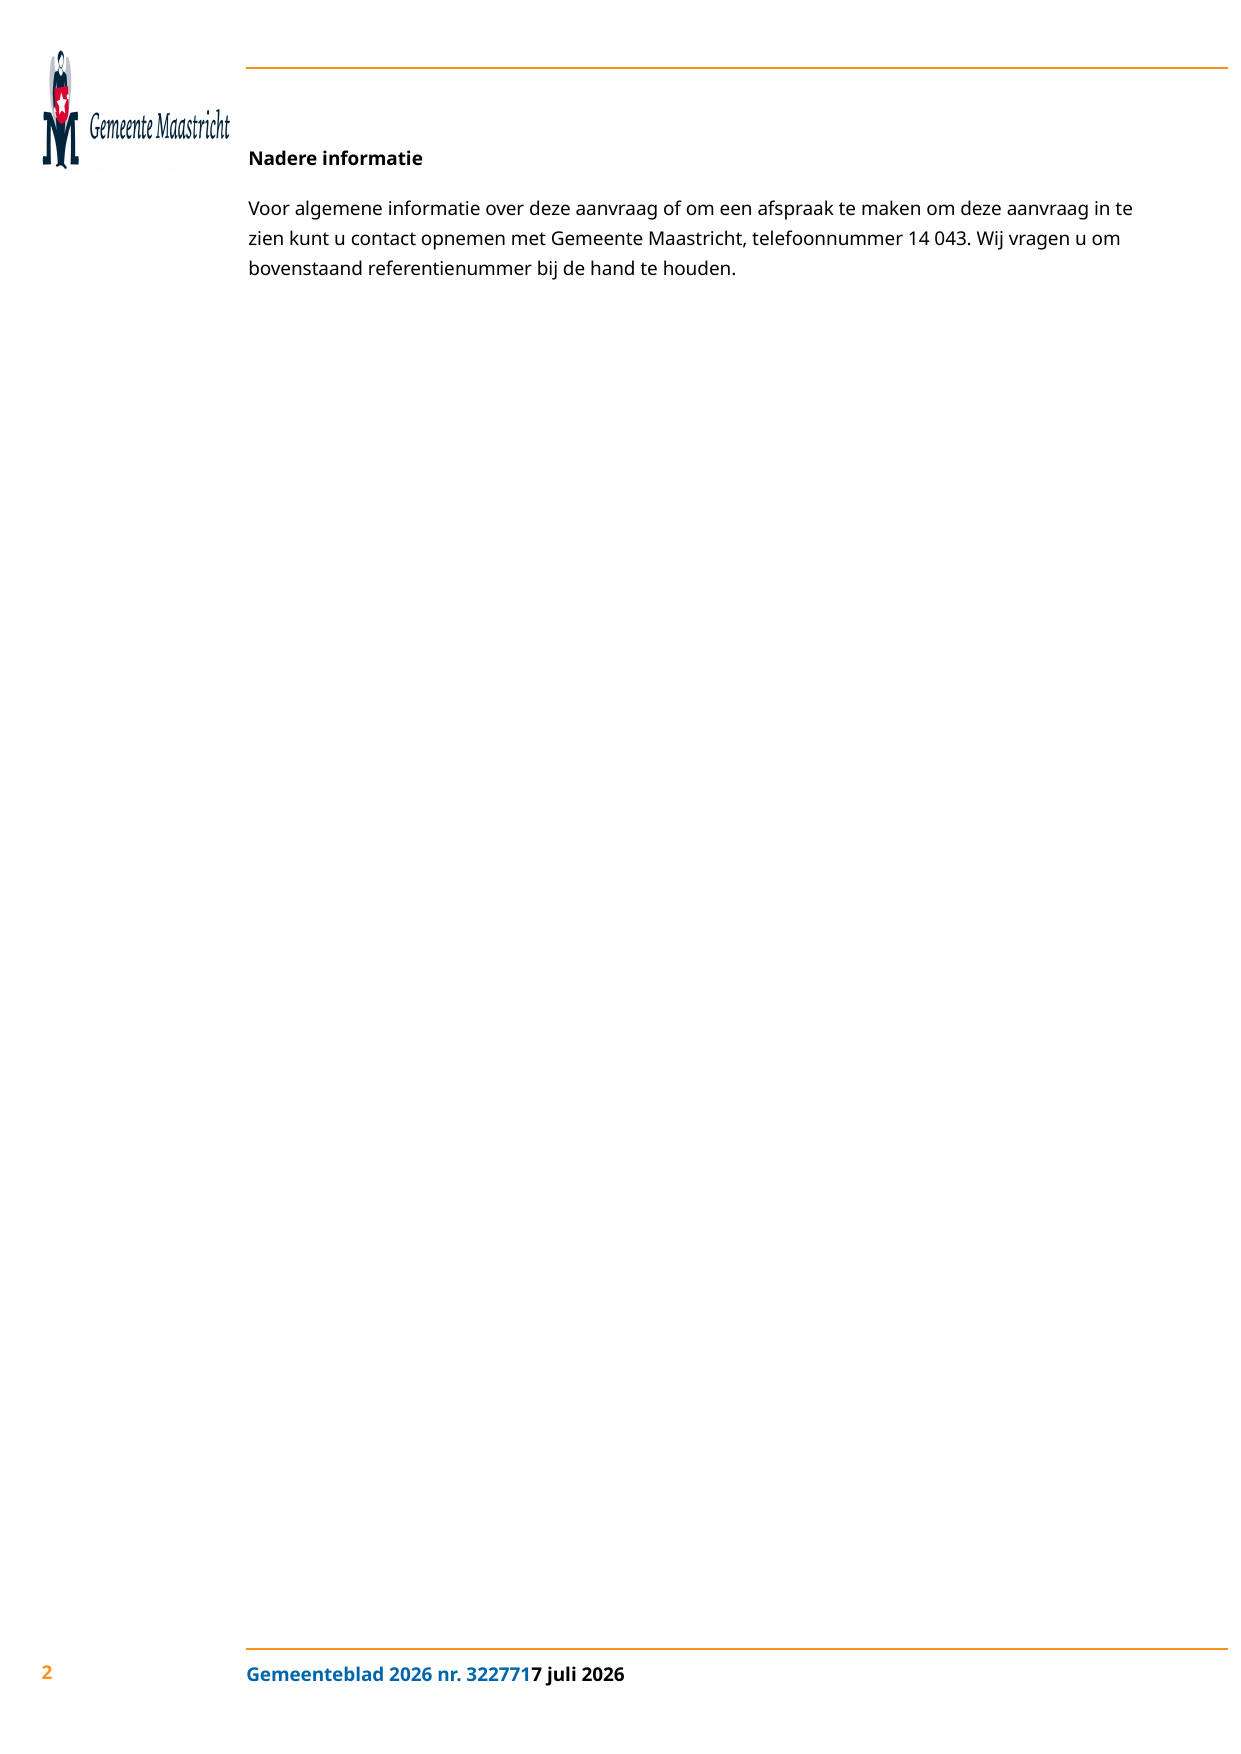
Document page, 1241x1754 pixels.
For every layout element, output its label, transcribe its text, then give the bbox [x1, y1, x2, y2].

picture [41, 47, 231, 172]
text Voor algemene informatie over deze aanvraag of om een afspraak te maken om deze aanvraag in te zien kunt u contact opnemen met Gemeente Maastricht, telefoonnummer 14 043. Wij vragen u om bovenstaand referentienummer bij de hand te houden. [248, 196, 1152, 281]
text Nadere informatie [248, 145, 1152, 171]
